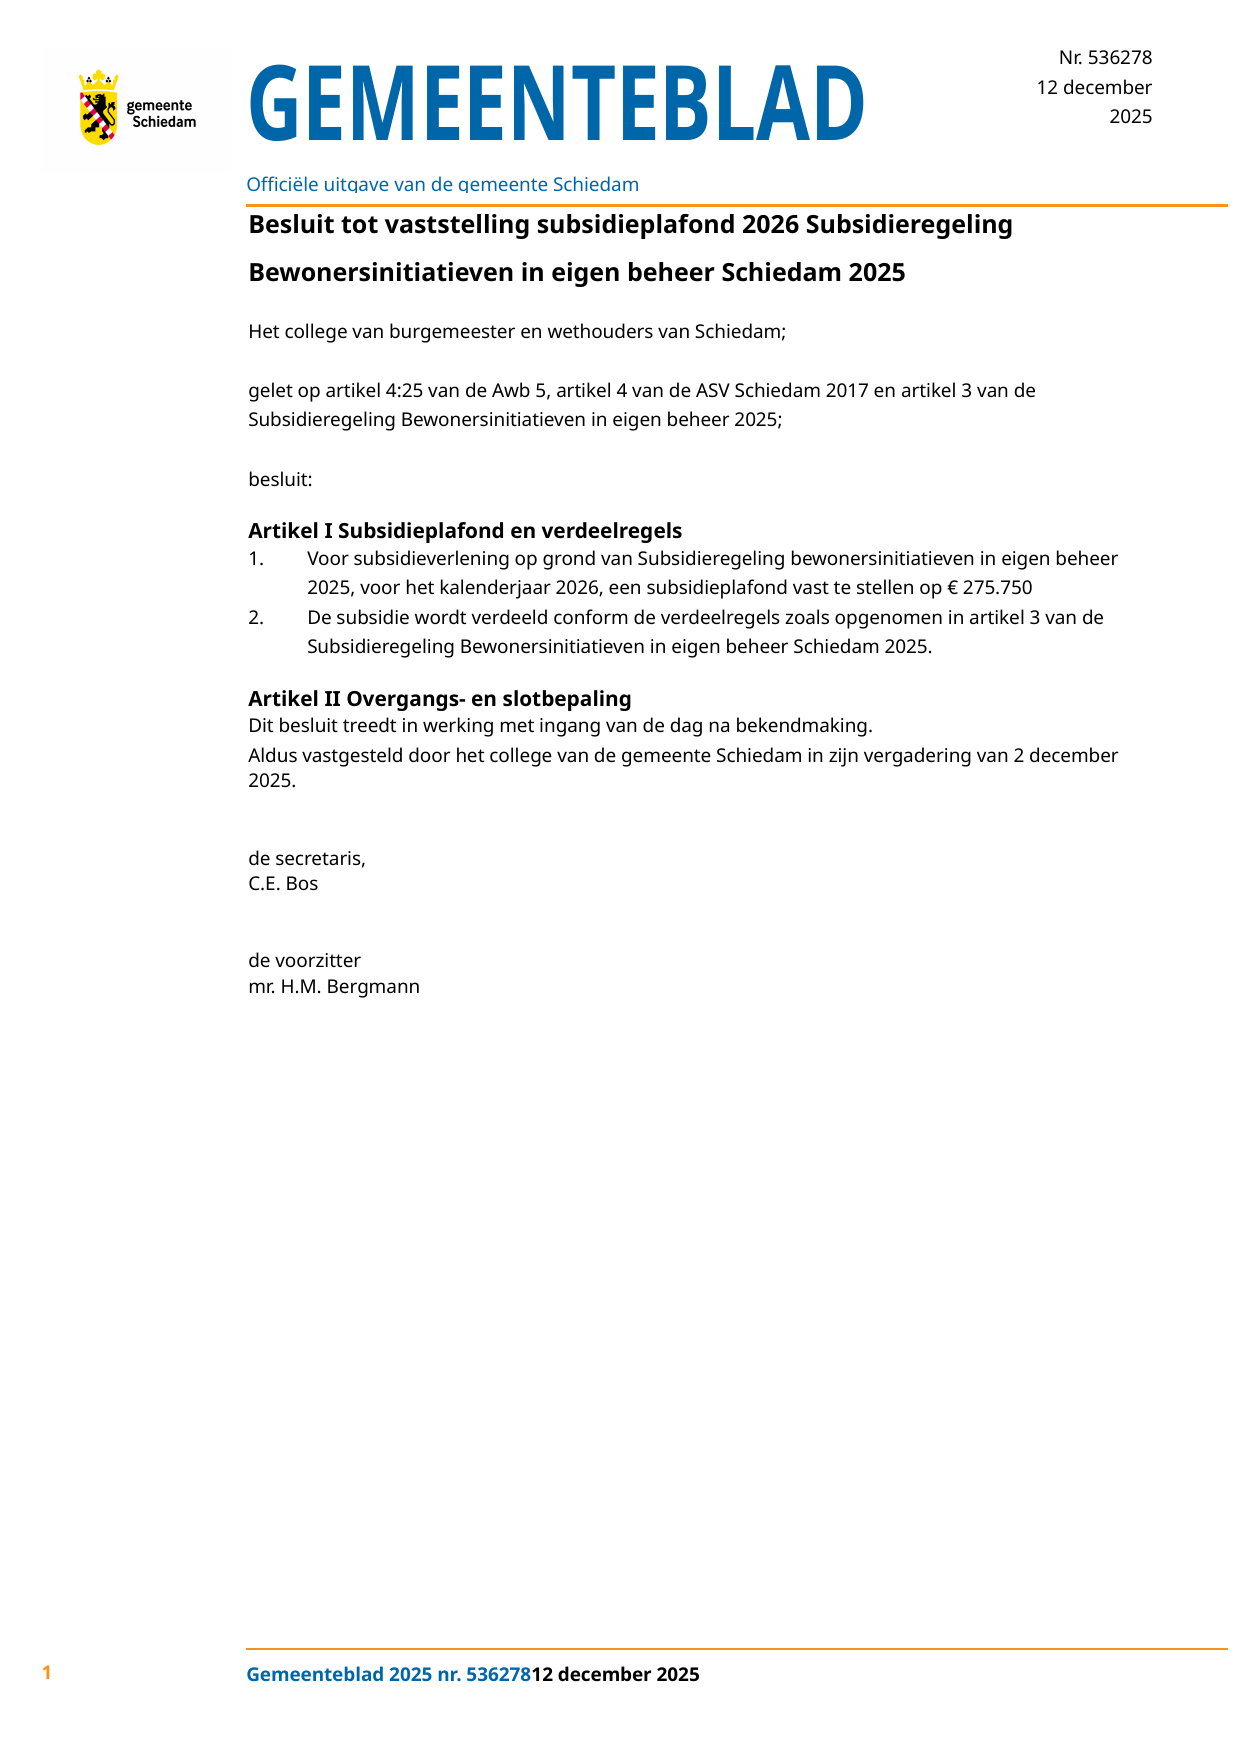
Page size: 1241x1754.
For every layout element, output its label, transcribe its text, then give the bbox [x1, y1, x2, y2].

text Artikel II Overgangs- en slotbepaling [248, 684, 1152, 712]
list Voor subsidieverlening op grond van Subsidieregeling bewonersinitiatieven in eigen beheer 2025, voor het kalenderjaar 2026, een subsidieplafond vast te stellen op € 275.750 [248, 545, 1152, 600]
text Dit besluit treedt in werking met ingang van de dag na bekendmaking. [248, 712, 1152, 738]
text de secretaris, [248, 845, 1152, 871]
text C.E. Bos [248, 871, 1152, 896]
text mr. H.M. Bergmann [248, 973, 1152, 999]
text Aldus vastgesteld door het college van de gemeente Schiedam in zijn vergadering van 2 december 2025. [248, 742, 1152, 793]
text besluit: [248, 466, 1152, 492]
list De subsidie wordt verdeeld conform de verdeelregels zoals opgenomen in artikel 3 van de Subsidieregeling Bewonersinitiatieven in eigen beheer Schiedam 2025. [248, 604, 1152, 659]
text de voorzitter [248, 948, 1152, 973]
text Artikel I Subsidieplafond en verdeelregels [248, 516, 1152, 545]
text gelet op artikel 4:25 van de Awb 5, artikel 4 van de ASV Schiedam 2017 en artikel 3 van de Subsidieregeling Bewonersinitiatieven in eigen beheer 2025; [248, 377, 1152, 432]
text Het college van burgemeester en wethouders van Schiedam; [248, 318, 1152, 344]
text Besluit tot vaststelling subsidieplafond 2026 Subsidieregeling Bewonersinitiatieven in eigen beheer Schiedam 2025 [248, 207, 1152, 288]
picture [41, 47, 231, 172]
